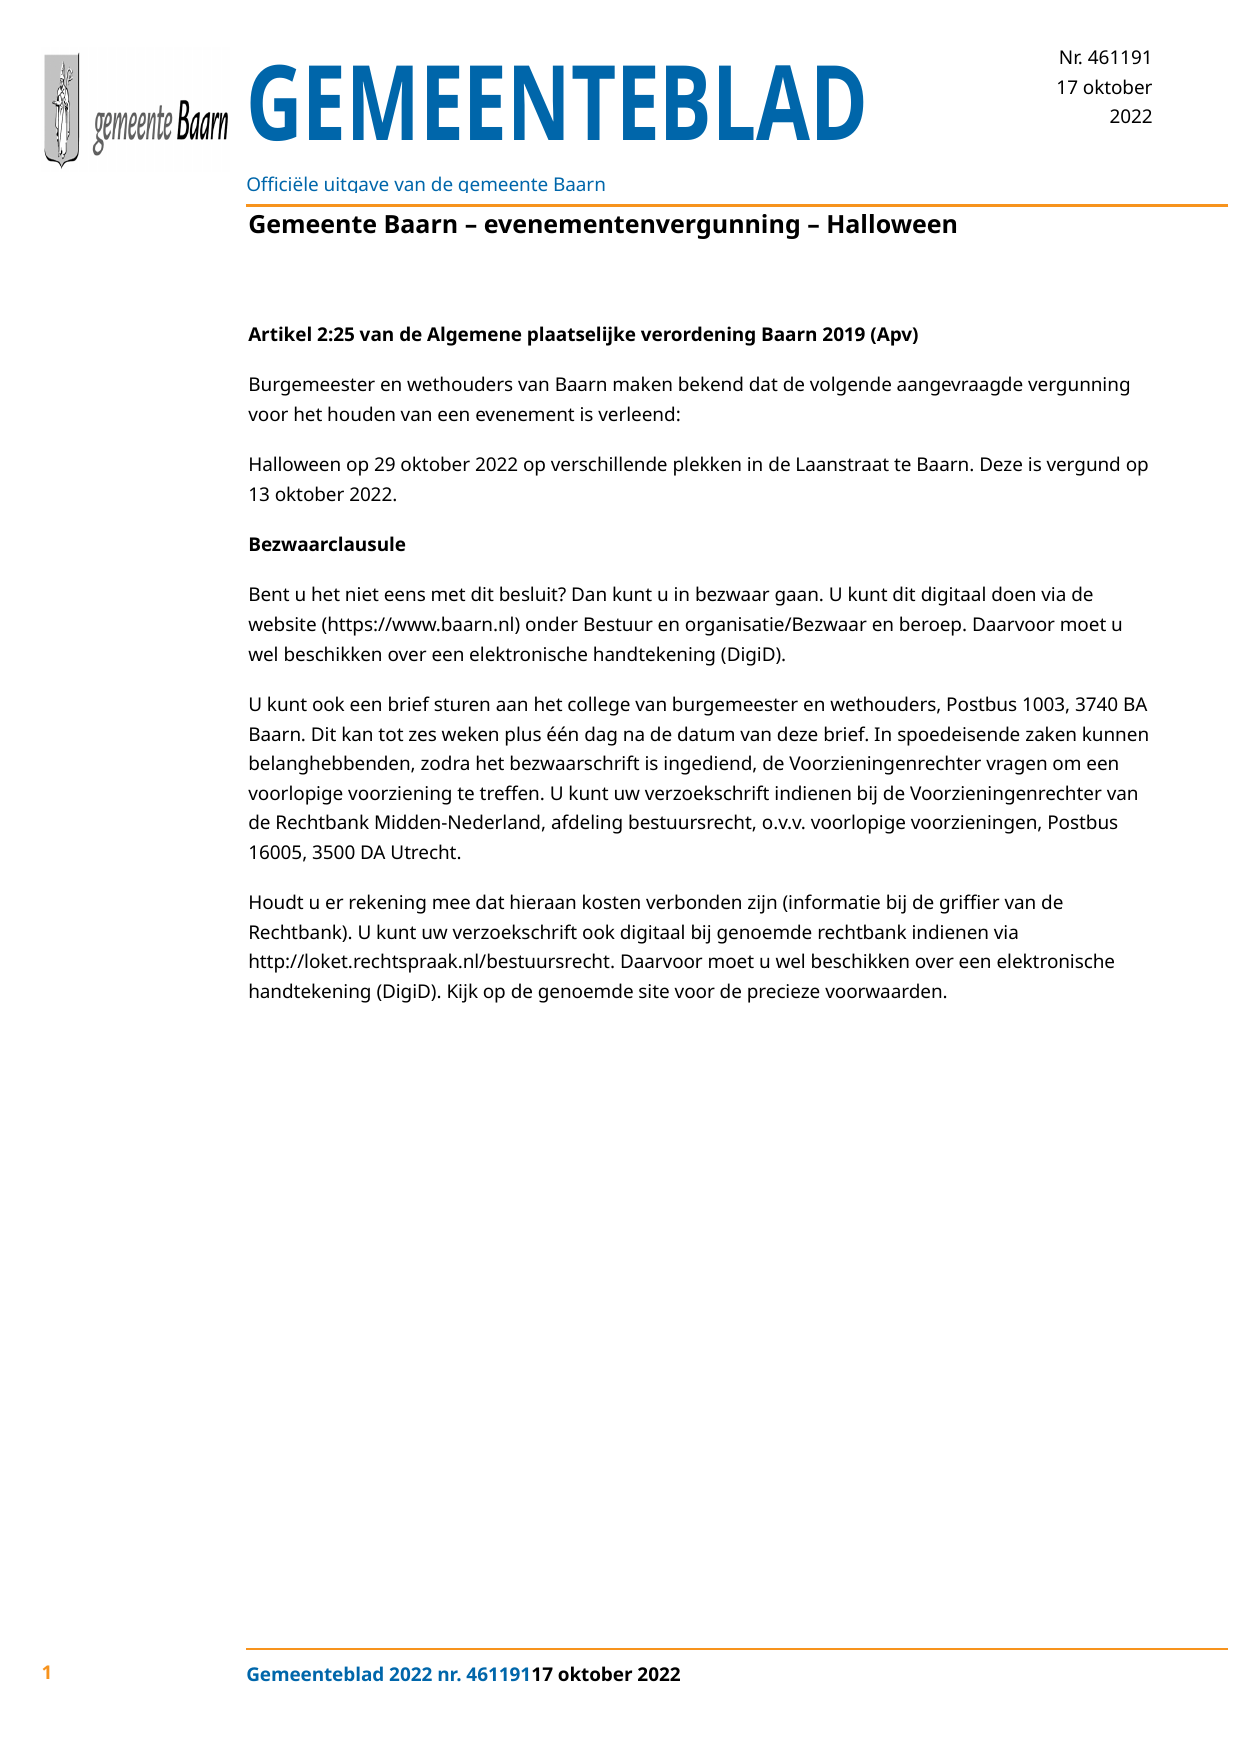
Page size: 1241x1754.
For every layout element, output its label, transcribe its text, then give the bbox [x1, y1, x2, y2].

text Gemeente Baarn – evenementenvergunning – Halloween [248, 207, 1152, 241]
text U kunt ook een brief sturen aan het college van burgemeester en wethouders, Postbus 1003, 3740 BA Baarn. Dit kan tot zes weken plus één dag na de datum van deze brief. In spoedeisende zaken kunnen belanghebbenden, zodra het bezwaarschrift is ingediend, de Voorzieningenrechter vragen om een voorlopige voorziening te treffen. U kunt uw verzoekschrift indienen bij de Voorzieningenrechter van de Rechtbank Midden-Nederland, afdeling bestuursrecht, o.v.v. voorlopige voorzieningen, Postbus 16005, 3500 DA Utrecht. [248, 691, 1152, 865]
text Burgemeester en wethouders van Baarn maken bekend dat de volgende aangevraagde vergunning voor het houden van een evenement is verleend: [248, 371, 1152, 426]
text Halloween op 29 oktober 2022 op verschillende plekken in de Laanstraat te Baarn. Deze is vergund op 13 oktober 2022. [248, 451, 1152, 506]
text Bent u het niet eens met dit besluit? Dan kunt u in bezwaar gaan. U kunt dit digitaal doen via de website (https://www.baarn.nl) onder Bestuur en organisatie/Bezwaar en beroep. Daarvoor moet u wel beschikken over een elektronische handtekening (DigiD). [248, 582, 1152, 666]
text Artikel 2:25 van de Algemene plaatselijke verordening Baarn 2019 (Apv) [248, 321, 1152, 346]
text Houdt u er rekening mee dat hieraan kosten verbonden zijn (informatie bij de griffier van de Rechtbank). U kunt uw verzoekschrift ook digitaal bij genoemde rechtbank indienen via http://loket.rechtspraak.nl/bestuursrecht. Daarvoor moet u wel beschikken over een elektronische handtekening (DigiD). Kijk op de genoemde site voor de precieze voorwaarden. [248, 889, 1152, 1004]
text Bezwaarclausule [248, 531, 1152, 557]
picture [41, 47, 231, 172]
